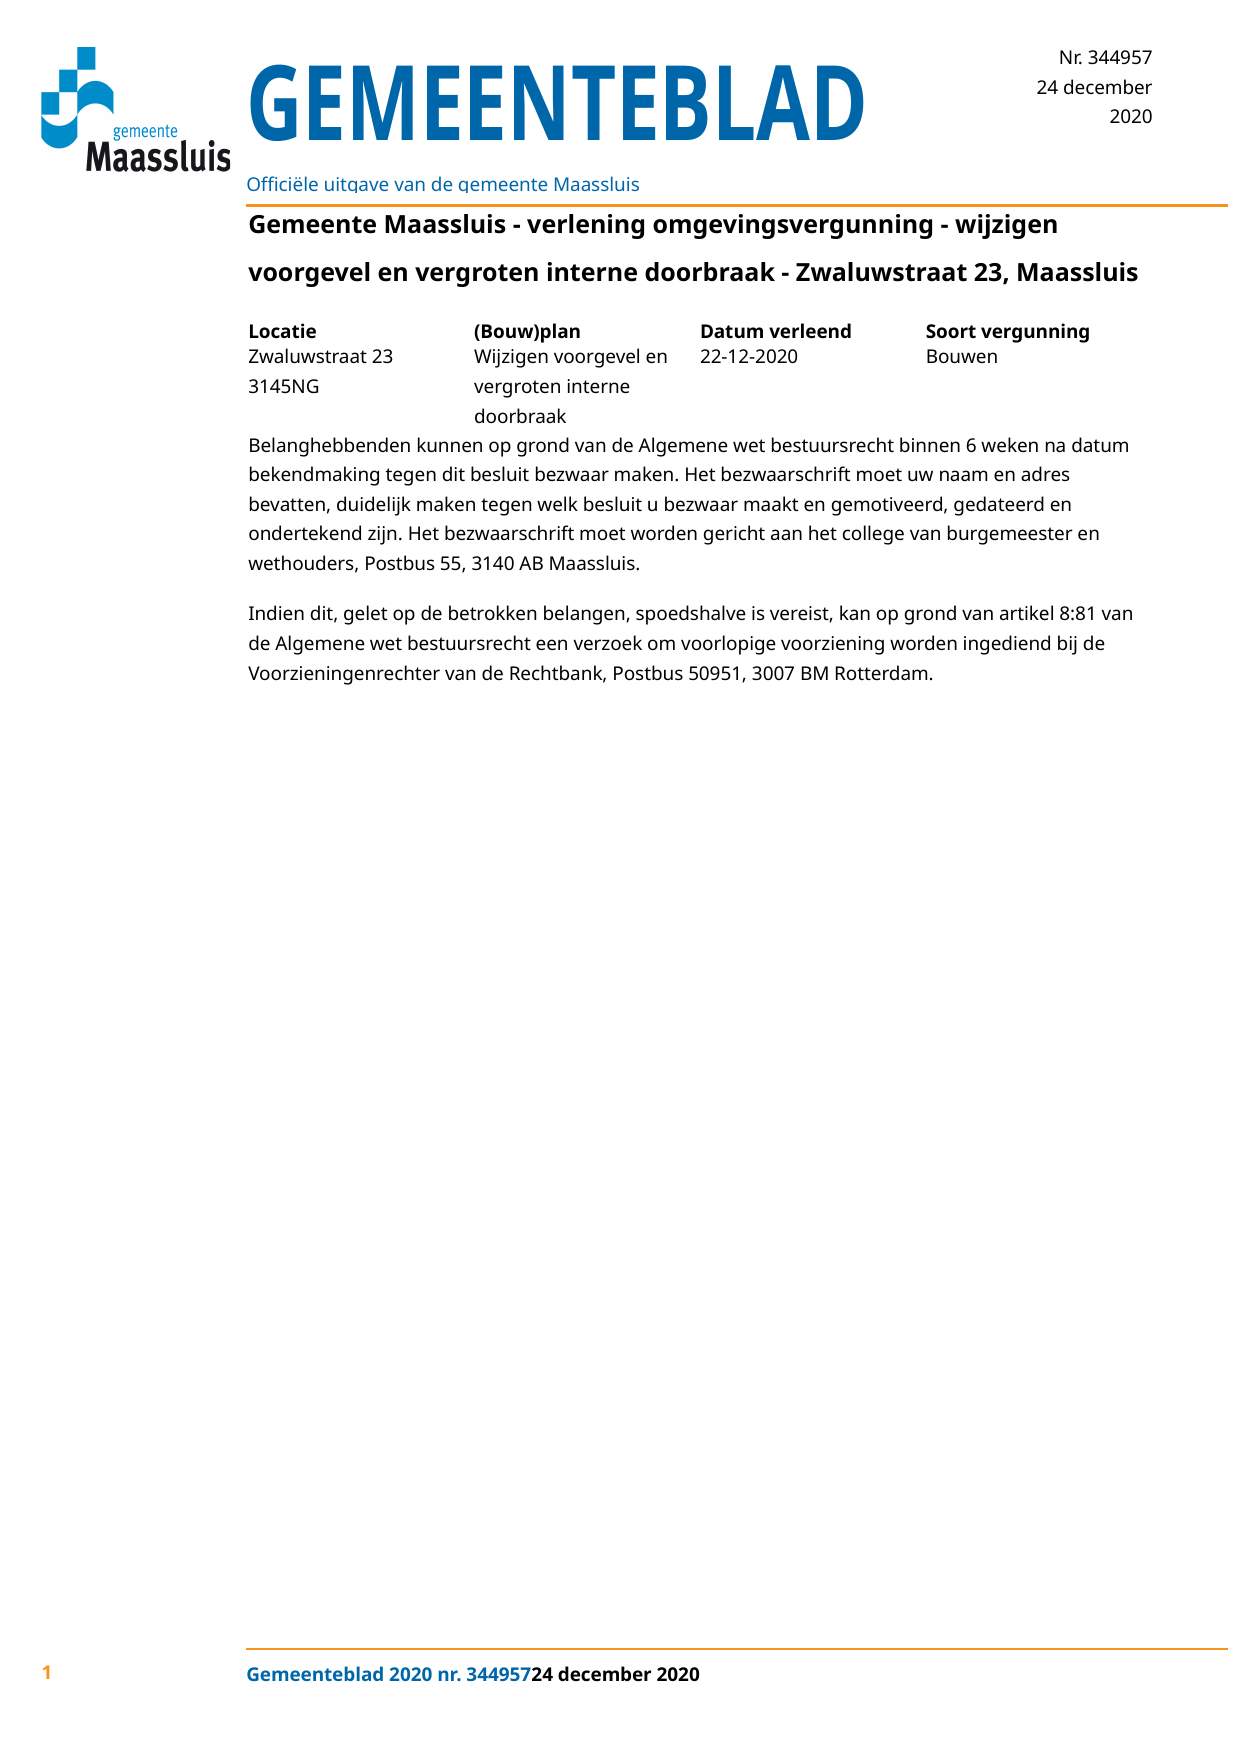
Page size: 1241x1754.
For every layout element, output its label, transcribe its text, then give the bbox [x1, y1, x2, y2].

text Indien dit, gelet op de betrokken belangen, spoedshalve is vereist, kan op grond van artikel 8:81 van de Algemene wet bestuursrecht een verzoek om voorlopige voorziening worden ingediend bij de Voorzieningenrechter van de Rechtbank, Postbus 50951, 3007 BM Rotterdam. [248, 601, 1152, 686]
text Gemeente Maassluis - verlening omgevingsvergunning - wijzigen voorgevel en vergroten interne doorbraak - Zwaluwstraat 23, Maassluis [248, 207, 1152, 288]
picture [41, 47, 77, 92]
picture [41, 47, 231, 172]
table_header Locatie [248, 318, 474, 344]
table_cell Wijzigen voorgevel en vergroten interne doorbraak [474, 344, 700, 429]
table_header Datum verleend [700, 318, 926, 344]
table_cell Bouwen [926, 344, 1152, 429]
text Belanghebbenden kunnen op grond van de Algemene wet bestuursrecht binnen 6 weken na datum bekendmaking tegen dit besluit bezwaar maken. Het bezwaarschrift moet uw naam en adres bevatten, duidelijk maken tegen welk besluit u bezwaar maakt en gemotiveerd, gedateerd en ondertekend zijn. Het bezwaarschrift moet worden gericht aan het college van burgemeester en wethouders, Postbus 55, 3140 AB Maassluis. [248, 432, 1152, 576]
table_header Soort vergunning [926, 318, 1152, 344]
table_header (Bouw)plan [474, 318, 700, 344]
table_cell 22-12-2020 [700, 344, 926, 429]
table_cell Zwaluwstraat 23 3145NG [248, 344, 474, 429]
